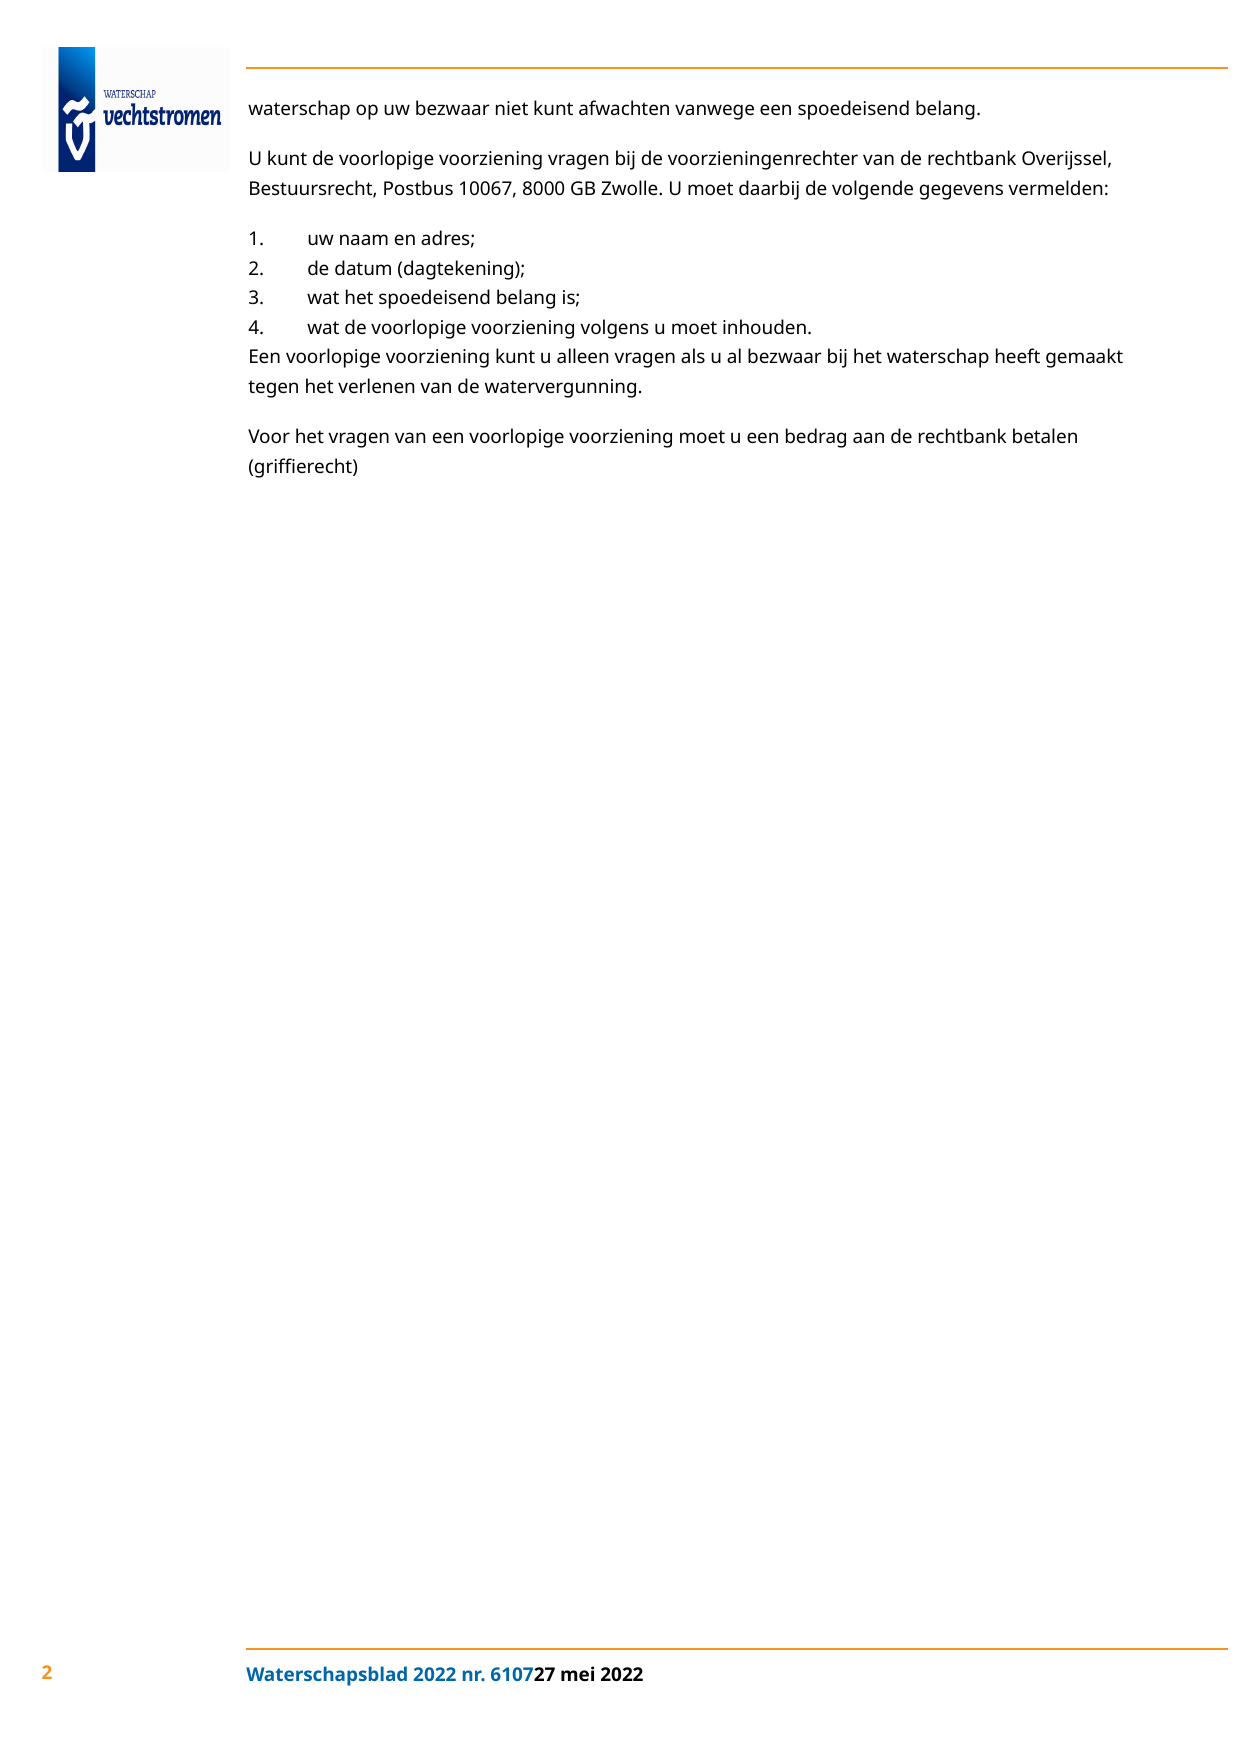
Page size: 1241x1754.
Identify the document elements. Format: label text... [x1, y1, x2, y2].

text U kunt de voorlopige voorziening vragen bij de voorzieningenrechter van de rechtbank Overijssel, Bestuursrecht, Postbus 10067, 8000 GB Zwolle. U moet daarbij de volgende gegevens vermelden: [248, 145, 1152, 201]
list de datum (dagtekening); [248, 255, 1152, 281]
text Voor het vragen van een voorlopige voorziening moet u een bedrag aan de rechtbank betalen (griffierecht) [248, 423, 1152, 479]
picture [41, 47, 231, 172]
text waterschap op uw bezwaar niet kunt afwachten vanwege een spoedeisend belang. [248, 95, 1152, 121]
list wat de voorlopige voorziening volgens u moet inhouden. [248, 314, 1152, 340]
text Een voorlopige voorziening kunt u alleen vragen als u al bezwaar bij het waterschap heeft gemaakt tegen het verlenen van de watervergunning. [248, 343, 1152, 399]
list uw naam en adres; [248, 225, 1152, 251]
list wat het spoedeisend belang is; [248, 284, 1152, 310]
